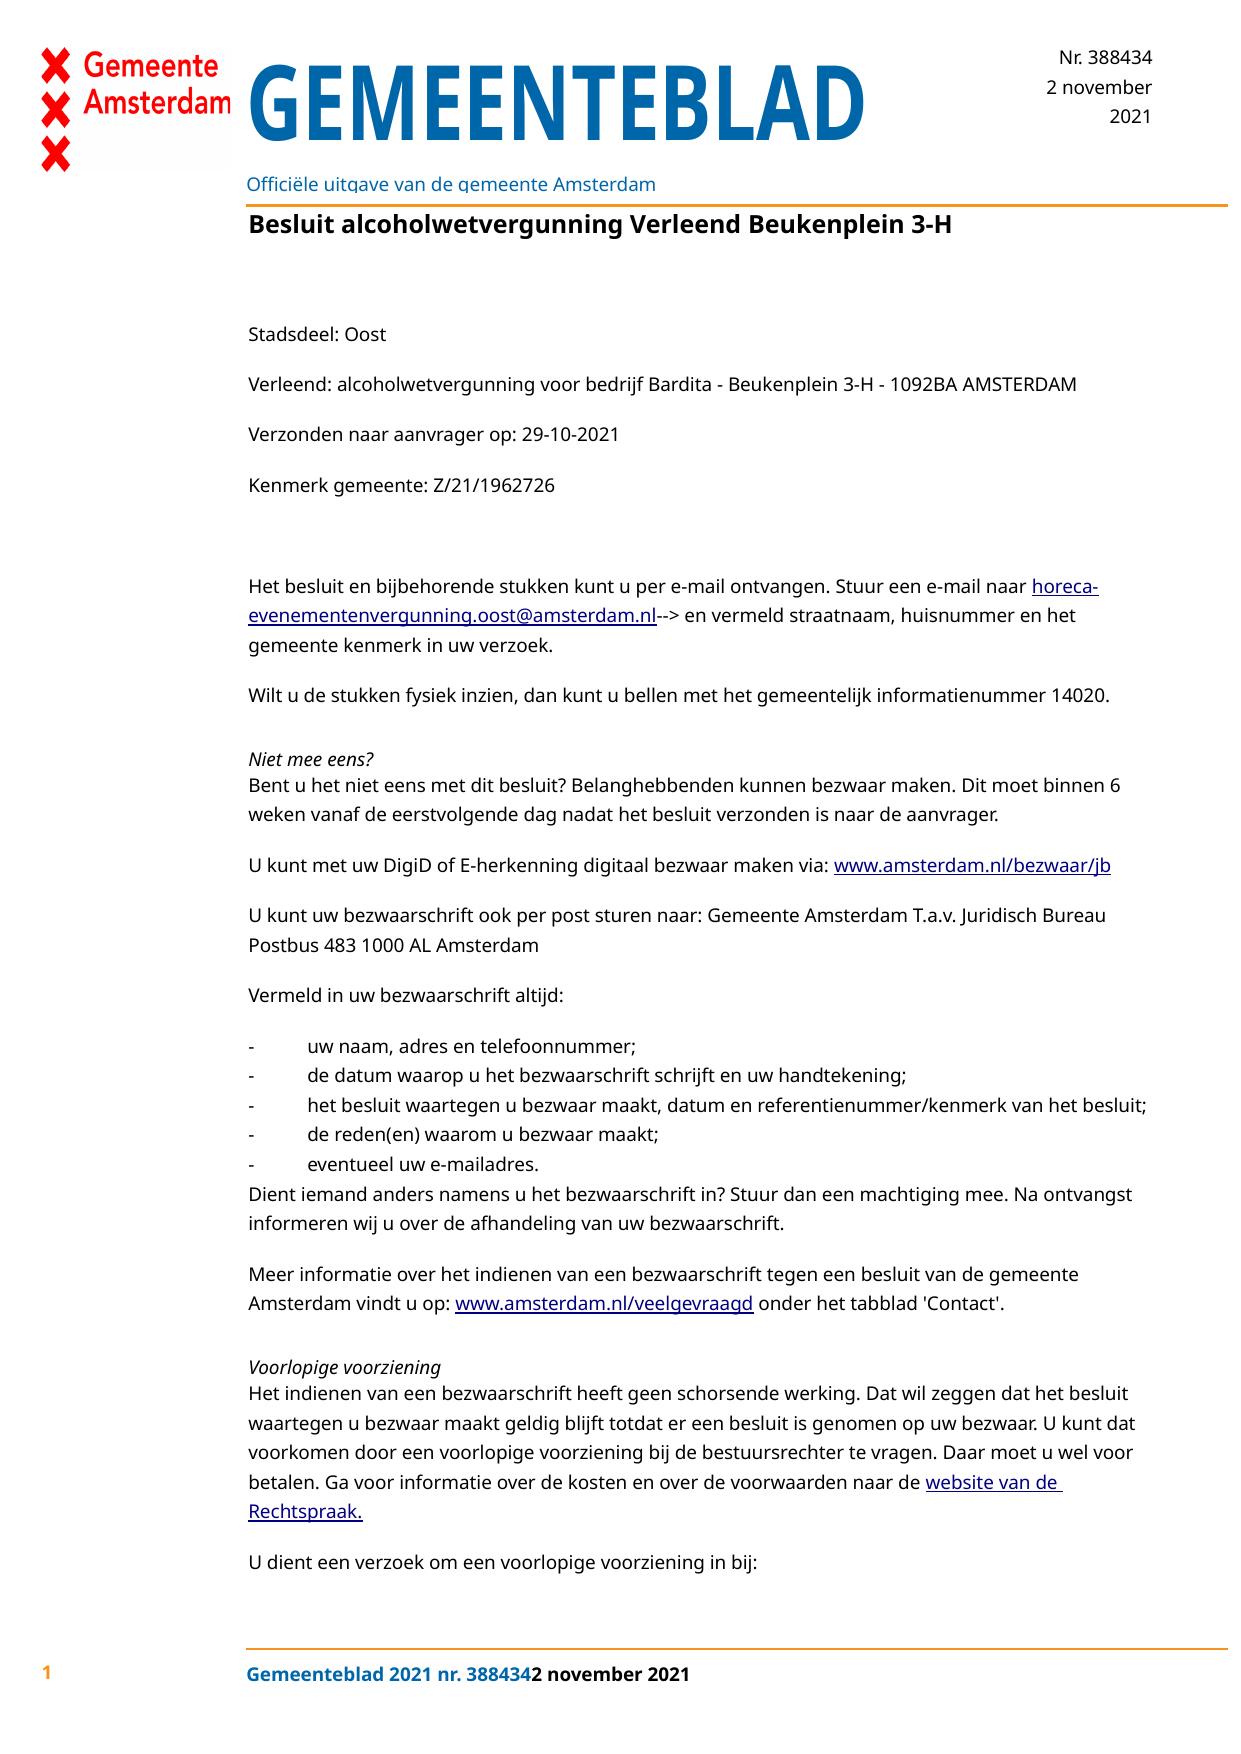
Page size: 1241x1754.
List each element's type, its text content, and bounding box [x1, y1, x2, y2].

text Voorlopige voorziening [248, 1354, 1152, 1380]
text Vermeld in uw bezwaarschrift altijd: [248, 982, 1152, 1008]
list de reden(en) waarom u bezwaar maakt; [248, 1122, 1152, 1147]
text Stadsdeel: Oost [248, 321, 1152, 346]
text U dient een verzoek om een voorlopige voorziening in bij: [248, 1549, 1152, 1574]
text Verzonden naar aanvrager op: 29-10-2021 [248, 422, 1152, 447]
list eventueel uw e-mailadres. [248, 1151, 1152, 1177]
text Het indienen van een bezwaarschrift heeft geen schorsende werking. Dat wil zeggen dat het besluit waartegen u bezwaar maakt geldig blijft totdat er een besluit is genomen op uw bezwaar. U kunt dat voorkomen door een voorlopige voorziening bij de bestuursrechter te vragen. Daar moet u wel voor betalen. Ga voor informatie over de kosten en over de voorwaarden naar de website van de Rechtspraak. [248, 1380, 1152, 1524]
text U kunt uw bezwaarschrift ook per post sturen naar: Gemeente Amsterdam T.a.v. Juridisch Bureau Postbus 483 1000 AL Amsterdam [248, 902, 1152, 958]
text Bent u het niet eens met dit besluit? Belanghebbenden kunnen bezwaar maken. Dit moet binnen 6 weken vanaf de eerstvolgende dag nadat het besluit verzonden is naar de aanvrager. [248, 772, 1152, 827]
list het besluit waartegen u bezwaar maakt, datum en referentienummer/kenmerk van het besluit; [248, 1092, 1152, 1118]
list de datum waarop u het bezwaarschrift schrijft en uw handtekening; [248, 1062, 1152, 1088]
text Verleend: alcoholwetvergunning voor bedrijf Bardita - Beukenplein 3-H - 1092BA AMSTERDAM [248, 371, 1152, 397]
text U kunt met uw DigiD of E-herkenning digitaal bezwaar maken via: www.amsterdam.nl/bezwaar/jb [248, 852, 1152, 878]
picture [41, 47, 231, 172]
text Besluit alcoholwetvergunning Verleend Beukenplein 3-H [248, 207, 1152, 241]
text Kenmerk gemeente: Z/21/1962726 [248, 472, 1152, 498]
text Dient iemand anders namens u het bezwaarschrift in? Stuur dan een machtiging mee. Na ontvangst informeren wij u over de afhandeling van uw bezwaarschrift. [248, 1181, 1152, 1236]
text Meer informatie over het indienen van een bezwaarschrift tegen een besluit van de gemeente Amsterdam vindt u op: www.amsterdam.nl/veelgevraagd onder het tabblad 'Contact'. [248, 1261, 1152, 1316]
text Het besluit en bijbehorende stukken kunt u per e-mail ontvangen. Stuur een e-mail naar horeca-evenementenvergunning.oost@amsterdam.nl--> en vermeld straatnaam, huisnummer en het gemeente kenmerk in uw verzoek. [248, 573, 1152, 658]
text Niet mee eens? [248, 746, 1152, 772]
text Wilt u de stukken fysiek inzien, dan kunt u bellen met het gemeentelijk informatienummer 14020. [248, 682, 1152, 708]
list uw naam, adres en telefoonnummer; [248, 1033, 1152, 1059]
